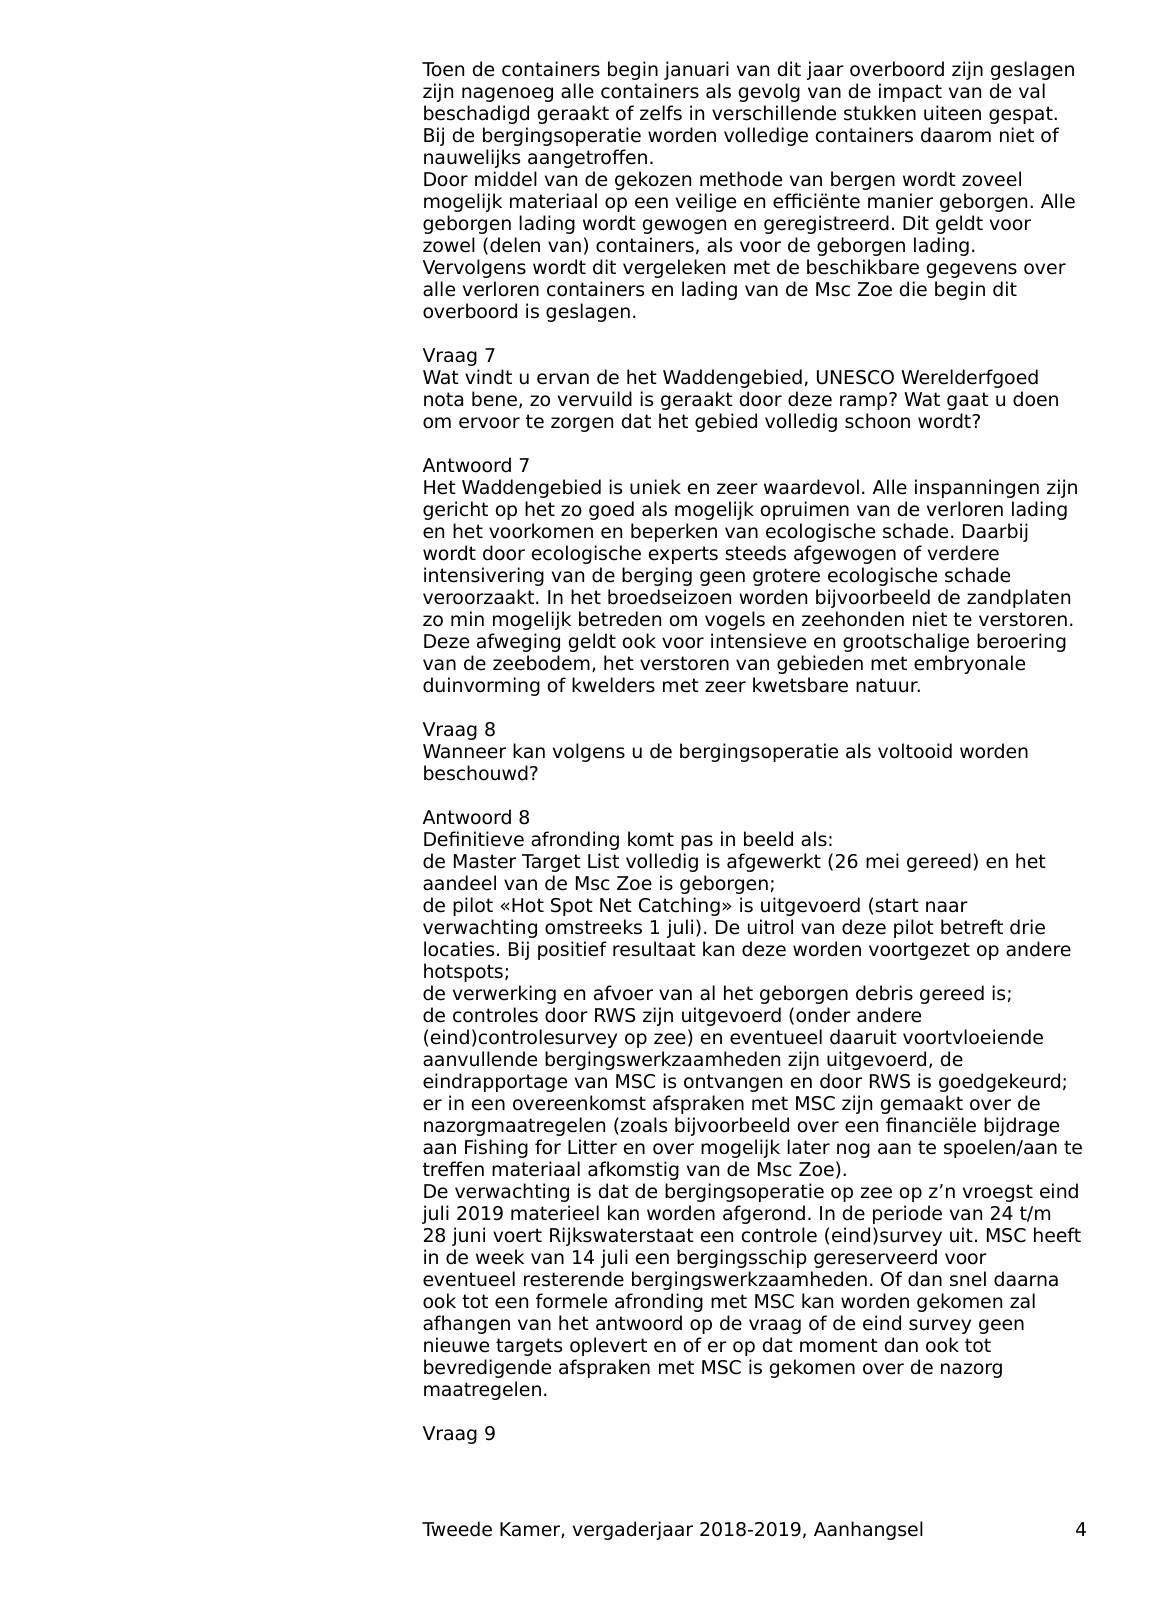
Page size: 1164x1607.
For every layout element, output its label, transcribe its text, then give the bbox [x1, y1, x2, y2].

text Vraag 7 [422, 345, 1087, 367]
text Vraag 9 [422, 1423, 1087, 1445]
text er in een overeenkomst afspraken met MSC zijn gemaakt over de nazorgmaatregelen (zoals bijvoorbeeld over een financiële bijdrage aan Fishing for Litter en over mogelijk later nog aan te spoelen/aan te treffen materiaal afkomstig van de Msc Zoe). [422, 1093, 1087, 1181]
text de pilot «Hot Spot Net Catching» is uitgevoerd (start naar verwachting omstreeks 1 juli). De uitrol van deze pilot betreft drie locaties. Bij positief resultaat kan deze worden voortgezet op andere hotspots; [422, 895, 1087, 983]
text Het Waddengebied is uniek en zeer waardevol. Alle inspanningen zijn gericht op het zo goed als mogelijk opruimen van de verloren lading en het voorkomen en beperken van ecologische schade. Daarbij wordt door ecologische experts steeds afgewogen of verdere intensivering van de berging geen grotere ecologische schade veroorzaakt. In het broedseizoen worden bijvoorbeeld de zandplaten zo min mogelijk betreden om vogels en zeehonden niet te verstoren. Deze afweging geldt ook voor intensieve en grootschalige beroering van de zeebodem, het verstoren van gebieden met embryonale duinvorming of kwelders met zeer kwetsbare natuur. [422, 477, 1087, 697]
text Wat vindt u ervan de het Waddengebied, UNESCO Werelderfgoed nota bene, zo vervuild is geraakt door deze ramp? Wat gaat u doen om ervoor te zorgen dat het gebied volledig schoon wordt? [422, 367, 1087, 433]
text Definitieve afronding komt pas in beeld als: [422, 829, 1087, 851]
text Wanneer kan volgens u de bergingsoperatie als voltooid worden beschouwd? [422, 741, 1087, 785]
text de Master Target List volledig is afgewerkt (26 mei gereed) en het aandeel van de Msc Zoe is geborgen; [422, 851, 1087, 895]
text Toen de containers begin januari van dit jaar overboord zijn geslagen zijn nagenoeg alle containers als gevolg van de impact van de val beschadigd geraakt of zelfs in verschillende stukken uiteen gespat. Bij de bergingsoperatie worden volledige containers daarom niet of nauwelijks aangetroffen. [422, 59, 1087, 169]
text De verwachting is dat de bergingsoperatie op zee op z’n vroegst eind juli 2019 materieel kan worden afgerond. In de periode van 24 t/m 28 juni voert Rijkswaterstaat een controle (eind)survey uit. MSC heeft in de week van 14 juli een bergingsschip gereserveerd voor eventueel resterende bergingswerkzaamheden. Of dan snel daarna ook tot een formele afronding met MSC kan worden gekomen zal afhangen van het antwoord op de vraag of de eind survey geen nieuwe targets oplevert en of er op dat moment dan ook tot bevredigende afspraken met MSC is gekomen over de nazorg maatregelen. [422, 1181, 1087, 1401]
text Antwoord 8 [422, 807, 1087, 829]
text Vraag 8 [422, 719, 1087, 741]
text Door middel van de gekozen methode van bergen wordt zoveel mogelijk materiaal op een veilige en efficiënte manier geborgen. Alle geborgen lading wordt gewogen en geregistreerd. Dit geldt voor zowel (delen van) containers, als voor de geborgen lading. Vervolgens wordt dit vergeleken met de beschikbare gegevens over alle verloren containers en lading van de Msc Zoe die begin dit overboord is geslagen. [422, 169, 1087, 323]
text de controles door RWS zijn uitgevoerd (onder andere (eind)controlesurvey op zee) en eventueel daaruit voortvloeiende aanvullende bergingswerkzaamheden zijn uitgevoerd, de eindrapportage van MSC is ontvangen en door RWS is goedgekeurd; [422, 1005, 1087, 1093]
text de verwerking en afvoer van al het geborgen debris gereed is; [422, 983, 1087, 1005]
text Antwoord 7 [422, 455, 1087, 477]
